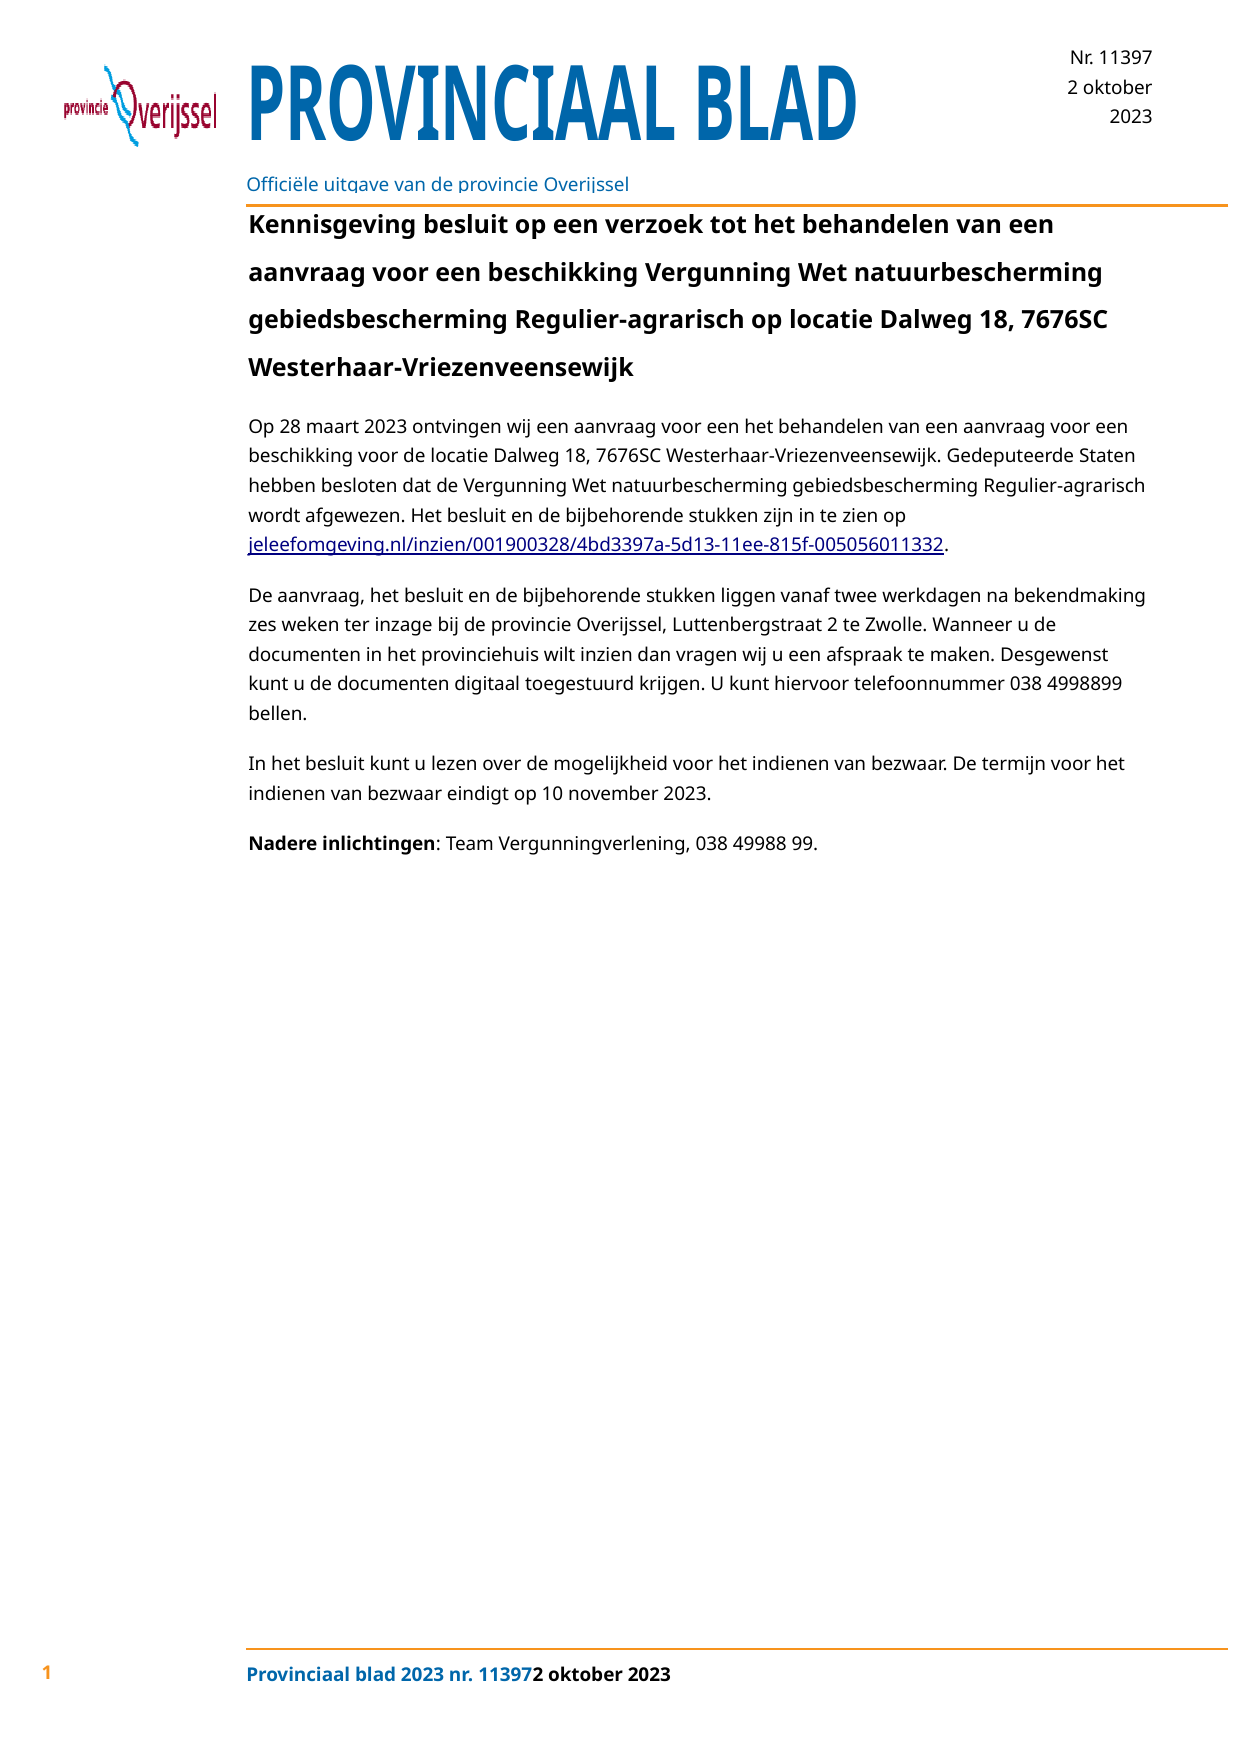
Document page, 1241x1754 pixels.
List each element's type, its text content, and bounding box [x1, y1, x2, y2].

text De aanvraag, het besluit en de bijbehorende stukken liggen vanaf twee werkdagen na bekendmaking zes weken ter inzage bij de provincie Overijssel, Luttenbergstraat 2 te Zwolle. Wanneer u de documenten in het provinciehuis wilt inzien dan vragen wij u een afspraak te maken. Desgewenst kunt u de documenten digitaal toegestuurd krijgen. U kunt hiervoor telefoonnummer 038 4998899 bellen. [248, 582, 1152, 726]
text Kennisgeving besluit op een verzoek tot het behandelen van een aanvraag voor een beschikking Vergunning Wet natuurbescherming gebiedsbescherming Regulier-agrarisch op locatie Dalweg 18, 7676SC Westerhaar-Vriezenveensewijk [248, 207, 1152, 384]
picture [41, 47, 231, 172]
text Op 28 maart 2023 ontvingen wij een aanvraag voor een het behandelen van een aanvraag voor een beschikking voor de locatie Dalweg 18, 7676SC Westerhaar-Vriezenveensewijk. Gedeputeerde Staten hebben besloten dat de Vergunning Wet natuurbescherming gebiedsbescherming Regulier-agrarisch wordt afgewezen. Het besluit en de bijbehorende stukken zijn in te zien op jeleefomgeving.nl/inzien/001900328/4bd3397a-5d13-11ee-815f-005056011332. [248, 413, 1152, 557]
text Nadere inlichtingen: Team Vergunningverlening, 038 49988 99. [248, 831, 1152, 856]
text In het besluit kunt u lezen over de mogelijkheid voor het indienen van bezwaar. De termijn voor het indienen van bezwaar eindigt op 10 november 2023. [248, 751, 1152, 806]
